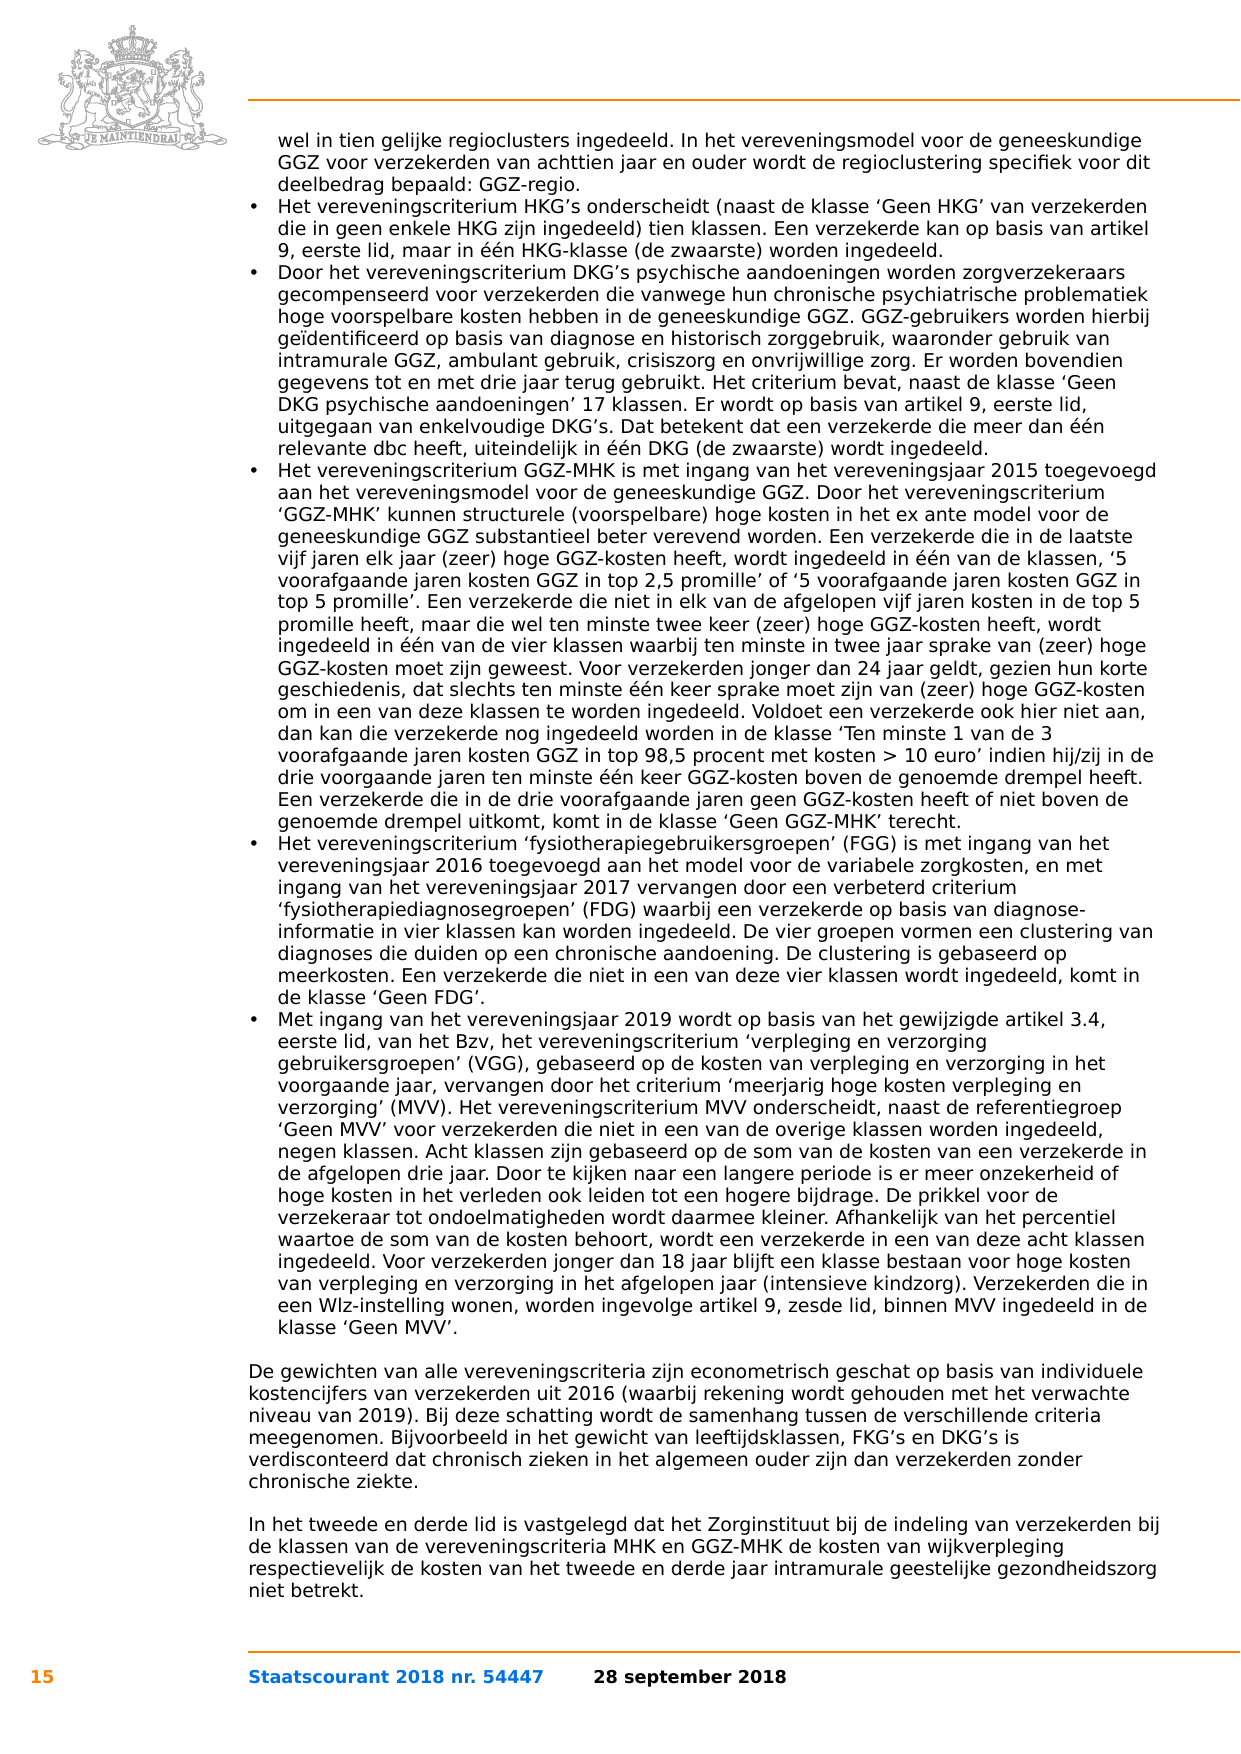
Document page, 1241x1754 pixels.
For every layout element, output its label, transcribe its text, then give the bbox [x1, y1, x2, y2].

text • Het vereveningscriterium GGZ-MHK is met ingang van het vereveningsjaar 2015 toegevoegd aan het vereveningsmodel voor de geneeskundige GGZ. Door het vereveningscriterium ‘GGZ-MHK’ kunnen structurele (voorspelbare) hoge kosten in het ex ante model voor de geneeskundige GGZ substantieel beter verevend worden. Een verzekerde die in de laatste vijf jaren elk jaar (zeer) hoge GGZ-kosten heeft, wordt ingedeeld in één van de klassen, ‘5 voorafgaande jaren kosten GGZ in top 2,5 promille’ of ‘5 voorafgaande jaren kosten GGZ in top 5 promille’. Een verzekerde die niet in elk van de afgelopen vijf jaren kosten in de top 5 promille heeft, maar die wel ten minste twee keer (zeer) hoge GGZ-kosten heeft, wordt ingedeeld in één van de vier klassen waarbij ten minste in twee jaar sprake van (zeer) hoge GGZ-kosten moet zijn geweest. Voor verzekerden jonger dan 24 jaar geldt, gezien hun korte geschiedenis, dat slechts ten minste één keer sprake moet zijn van (zeer) hoge GGZ-kosten om in een van deze klassen te worden ingedeeld. Voldoet een verzekerde ook hier niet aan, dan kan die verzekerde nog ingedeeld worden in de klasse ‘Ten minste 1 van de 3 voorafgaande jaren kosten GGZ in top 98,5 procent met kosten > 10 euro’ indien hij/zij in de drie voorgaande jaren ten minste één keer GGZ-kosten boven de genoemde drempel heeft. Een verzekerde die in de drie voorafgaande jaren geen GGZ-kosten heeft of niet boven de genoemde drempel uitkomt, komt in de klasse ‘Geen GGZ-MHK’ terecht. [248, 459, 1163, 833]
text In het tweede en derde lid is vastgelegd dat het Zorginstituut bij de indeling van verzekerden bij de klassen van de vereveningscriteria MHK en GGZ-MHK de kosten van wijkverpleging respectievelijk de kosten van het tweede en derde jaar intramurale geestelijke gezondheidszorg niet betrekt. [248, 1514, 1163, 1602]
text • Het vereveningscriterium ‘fysiotherapiegebruikersgroepen’ (FGG) is met ingang van het vereveningsjaar 2016 toegevoegd aan het model voor de variabele zorgkosten, en met ingang van het vereveningsjaar 2017 vervangen door een verbeterd criterium ‘fysiotherapiediagnosegroepen’ (FDG) waarbij een verzekerde op basis van diagnose-informatie in vier klassen kan worden ingedeeld. De vier groepen vormen een clustering van diagnoses die duiden op een chronische aandoening. De clustering is gebaseerd op meerkosten. Een verzekerde die niet in een van deze vier klassen wordt ingedeeld, komt in de klasse ‘Geen FDG’. [248, 833, 1163, 1009]
text • Het vereveningscriterium HKG’s onderscheidt (naast de klasse ‘Geen HKG’ van verzekerden die in geen enkele HKG zijn ingedeeld) tien klassen. Een verzekerde kan op basis van artikel 9, eerste lid, maar in één HKG-klasse (de zwaarste) worden ingedeeld. [248, 196, 1163, 262]
picture [38, 25, 227, 150]
text De gewichten van alle vereveningscriteria zijn econometrisch geschat op basis van individuele kostencijfers van verzekerden uit 2016 (waarbij rekening wordt gehouden met het verwachte niveau van 2019). Bij deze schatting wordt de samenhang tussen de verschillende criteria meegenomen. Bijvoorbeeld in het gewicht van leeftijdsklassen, FKG’s en DKG’s is verdisconteerd dat chronisch zieken in het algemeen ouder zijn dan verzekerden zonder chronische ziekte. [248, 1361, 1163, 1492]
text wel in tien gelijke regioclusters ingedeeld. In het vereveningsmodel voor de geneeskundige GGZ voor verzekerden van achttien jaar en ouder wordt de regioclustering specifiek voor dit deelbedrag bepaald: GGZ-regio. [248, 130, 1163, 196]
text • Met ingang van het vereveningsjaar 2019 wordt op basis van het gewijzigde artikel 3.4, eerste lid, van het Bzv, het vereveningscriterium ‘verpleging en verzorging gebruikersgroepen’ (VGG), gebaseerd op de kosten van verpleging en verzorging in het voorgaande jaar, vervangen door het criterium ‘meerjarig hoge kosten verpleging en verzorging’ (MVV). Het vereveningscriterium MVV onderscheidt, naast de referentiegroep ‘Geen MVV’ voor verzekerden die niet in een van de overige klassen worden ingedeeld, negen klassen. Acht klassen zijn gebaseerd op de som van de kosten van een verzekerde in de afgelopen drie jaar. Door te kijken naar een langere periode is er meer onzekerheid of hoge kosten in het verleden ook leiden tot een hogere bijdrage. De prikkel voor de verzekeraar tot ondoelmatigheden wordt daarmee kleiner. Afhankelijk van het percentiel waartoe de som van de kosten behoort, wordt een verzekerde in een van deze acht klassen ingedeeld. Voor verzekerden jonger dan 18 jaar blijft een klasse bestaan voor hoge kosten van verpleging en verzorging in het afgelopen jaar (intensieve kindzorg). Verzekerden die in een Wlz-instelling wonen, worden ingevolge artikel 9, zesde lid, binnen MVV ingedeeld in de klasse ‘Geen MVV’. [248, 1009, 1163, 1339]
text • Door het vereveningscriterium DKG’s psychische aandoeningen worden zorgverzekeraars gecompenseerd voor verzekerden die vanwege hun chronische psychiatrische problematiek hoge voorspelbare kosten hebben in de geneeskundige GGZ. GGZ-gebruikers worden hierbij geïdentificeerd op basis van diagnose en historisch zorggebruik, waaronder gebruik van intramurale GGZ, ambulant gebruik, crisiszorg en onvrijwillige zorg. Er worden bovendien gegevens tot en met drie jaar terug gebruikt. Het criterium bevat, naast de klasse ‘Geen DKG psychische aandoeningen’ 17 klassen. Er wordt op basis van artikel 9, eerste lid, uitgegaan van enkelvoudige DKG’s. Dat betekent dat een verzekerde die meer dan één relevante dbc heeft, uiteindelijk in één DKG (de zwaarste) wordt ingedeeld. [248, 262, 1163, 459]
